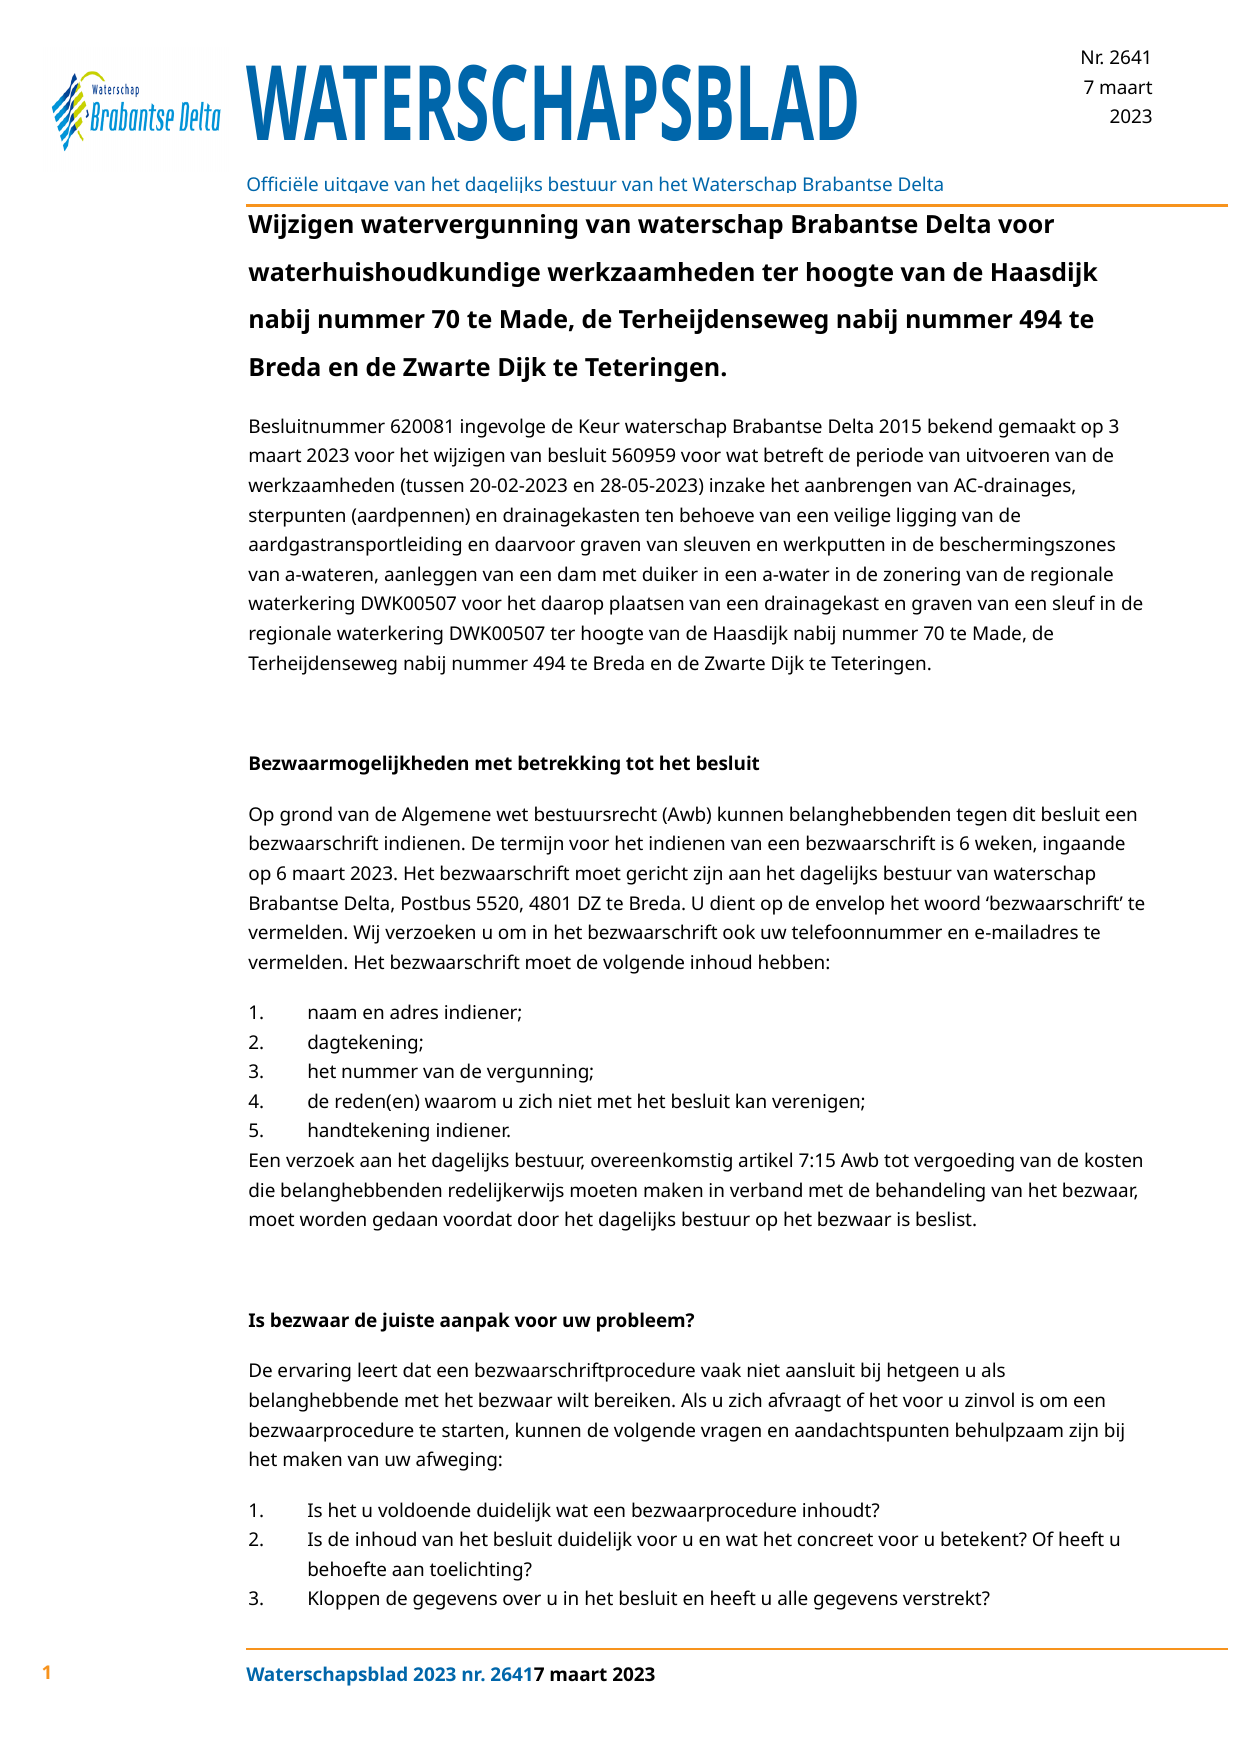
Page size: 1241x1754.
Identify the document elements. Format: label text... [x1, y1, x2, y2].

text Wijzigen watervergunning van waterschap Brabantse Delta voor waterhuishoudkundige werkzaamheden ter hoogte van de Haasdijk nabij nummer 70 te Made, de Terheijdenseweg nabij nummer 494 te Breda en de Zwarte Dijk te Teteringen. [248, 207, 1152, 384]
list naam en adres indiener; [248, 999, 1152, 1025]
list Is de inhoud van het besluit duidelijk voor u en wat het concreet voor u betekent? Of heeft u behoefte aan toelichting? [248, 1526, 1152, 1582]
text Is bezwaar de juiste aanpak voor uw probleem? [248, 1307, 1152, 1333]
list Is het u voldoende duidelijk wat een bezwaarprocedure inhoudt? [248, 1497, 1152, 1523]
text Besluitnummer 620081 ingevolge de Keur waterschap Brabantse Delta 2015 bekend gemaakt op 3 maart 2023 voor het wijzigen van besluit 560959 voor wat betreft de periode van uitvoeren van de werkzaamheden (tussen 20-02-2023 en 28-05-2023) inzake het aanbrengen van AC-drainages, sterpunten (aardpennen) en drainagekasten ten behoeve van een veilige ligging van de aardgastransportleiding en daarvoor graven van sleuven en werkputten in de beschermingszones van a-wateren, aanleggen van een dam met duiker in een a-water in de zonering van de regionale waterkering DWK00507 voor het daarop plaatsen van een drainagekast en graven van een sleuf in de regionale waterkering DWK00507 ter hoogte van de Haasdijk nabij nummer 70 te Made, de Terheijdenseweg nabij nummer 494 te Breda en de Zwarte Dijk te Teteringen. [248, 413, 1152, 676]
list Kloppen de gegevens over u in het besluit en heeft u alle gegevens verstrekt? [248, 1586, 1152, 1611]
list handtekening indiener. [248, 1118, 1152, 1143]
list de reden(en) waarom u zich niet met het besluit kan verenigen; [248, 1088, 1152, 1114]
text Een verzoek aan het dagelijks bestuur, overeenkomstig artikel 7:15 Awb tot vergoeding van de kosten die belanghebbenden redelijkerwijs moeten maken in verband met de behandeling van het bezwaar, moet worden gedaan voordat door het dagelijks bestuur op het bezwaar is beslist. [248, 1147, 1152, 1232]
text Op grond van de Algemene wet bestuursrecht (Awb) kunnen belanghebbenden tegen dit besluit een bezwaarschrift indienen. De termijn voor het indienen van een bezwaarschrift is 6 weken, ingaande op 6 maart 2023. Het bezwaarschrift moet gericht zijn aan het dagelijks bestuur van waterschap Brabantse Delta, Postbus 5520, 4801 DZ te Breda. U dient op de envelop het woord ‘bezwaarschrift’ te vermelden. Wij verzoeken u om in het bezwaarschrift ook uw telefoonnummer en e‑mailadres te vermelden. Het bezwaarschrift moet de volgende inhoud hebben: [248, 801, 1152, 975]
list het nummer van de vergunning; [248, 1058, 1152, 1084]
text De ervaring leert dat een bezwaarschriftprocedure vaak niet aansluit bij hetgeen u als belanghebbende met het bezwaar wilt bereiken. Als u zich afvraagt of het voor u zinvol is om een bezwaarprocedure te starten, kunnen de volgende vragen en aandachtspunten behulpzaam zijn bij het maken van uw afweging: [248, 1358, 1152, 1472]
picture [41, 47, 231, 172]
text Bezwaarmogelijkheden met betrekking tot het besluit [248, 751, 1152, 776]
list dagtekening; [248, 1029, 1152, 1055]
